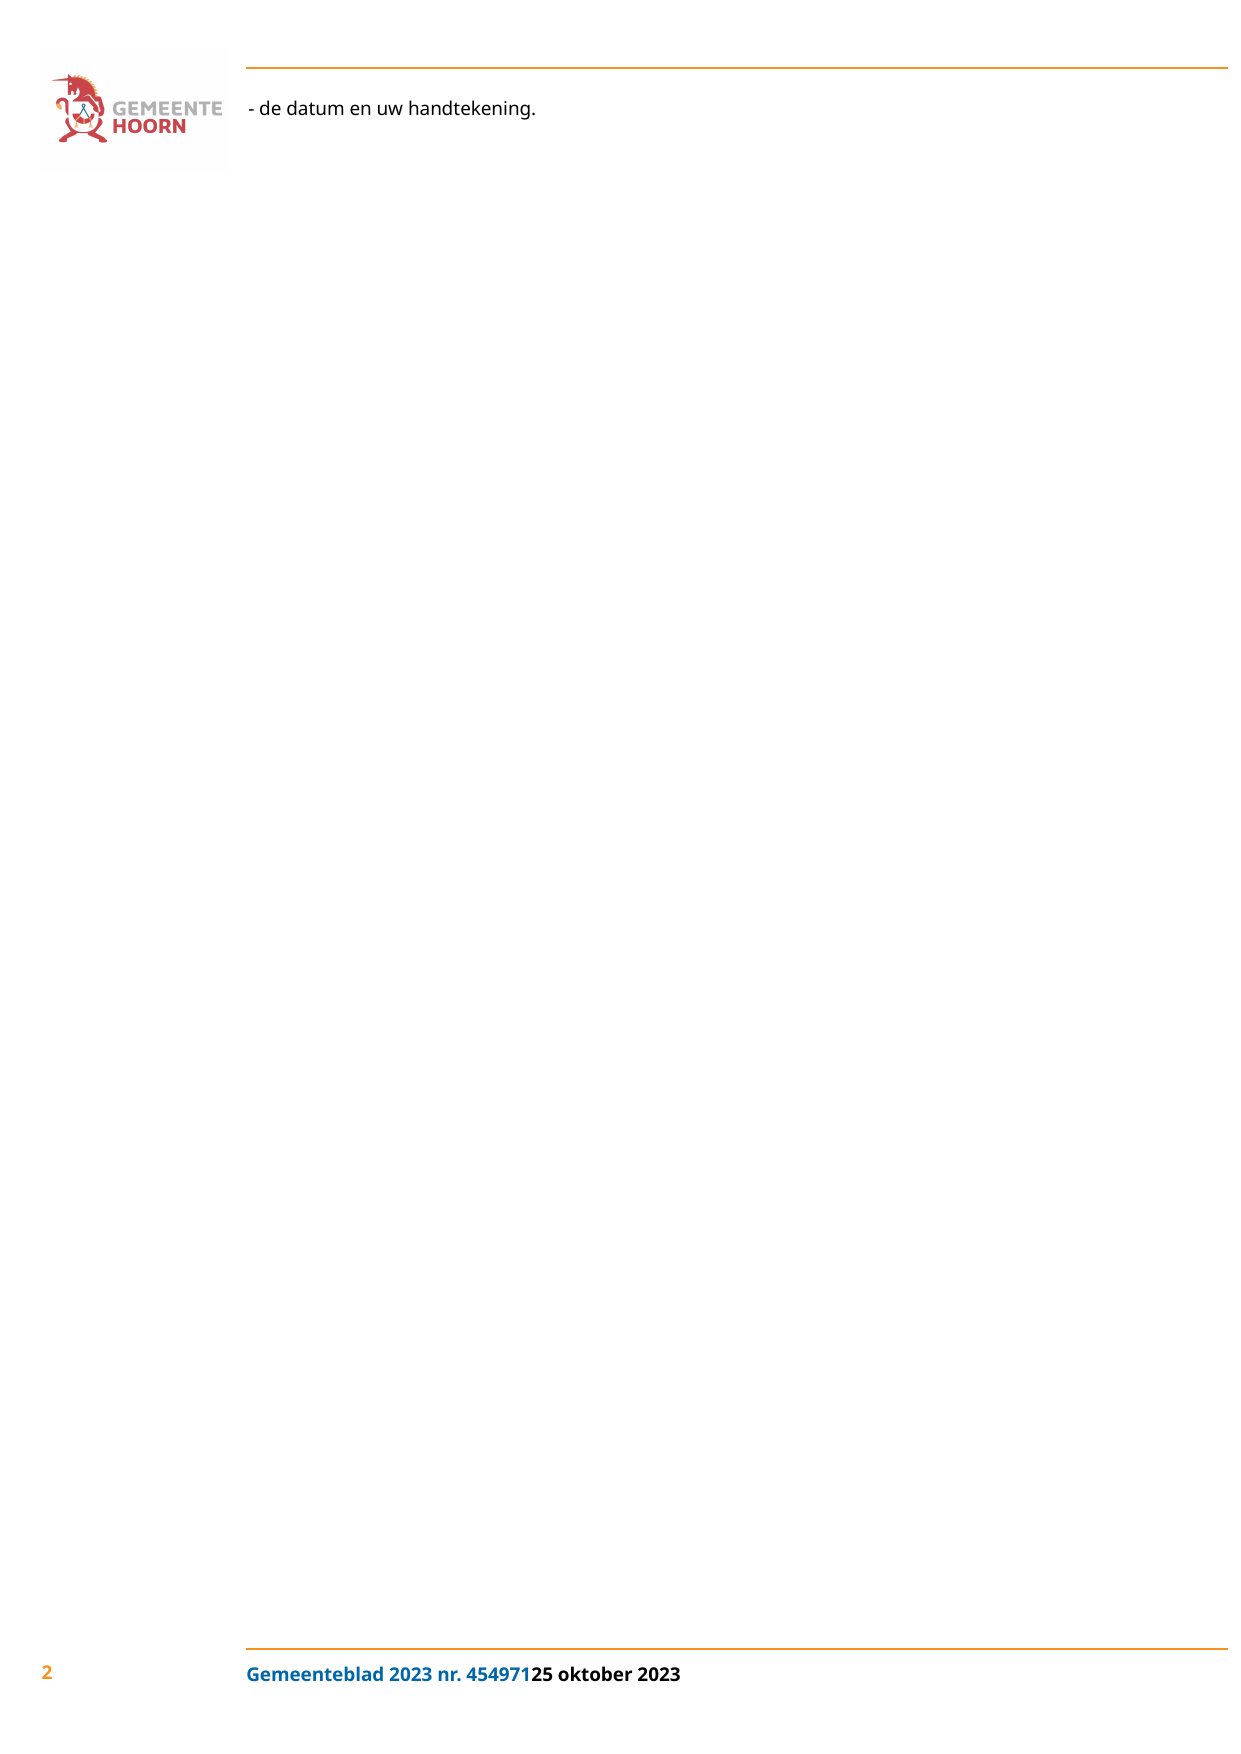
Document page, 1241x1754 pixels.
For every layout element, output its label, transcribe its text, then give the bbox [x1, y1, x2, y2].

text - de datum en uw handtekening. [248, 95, 1152, 121]
picture [41, 47, 231, 172]
